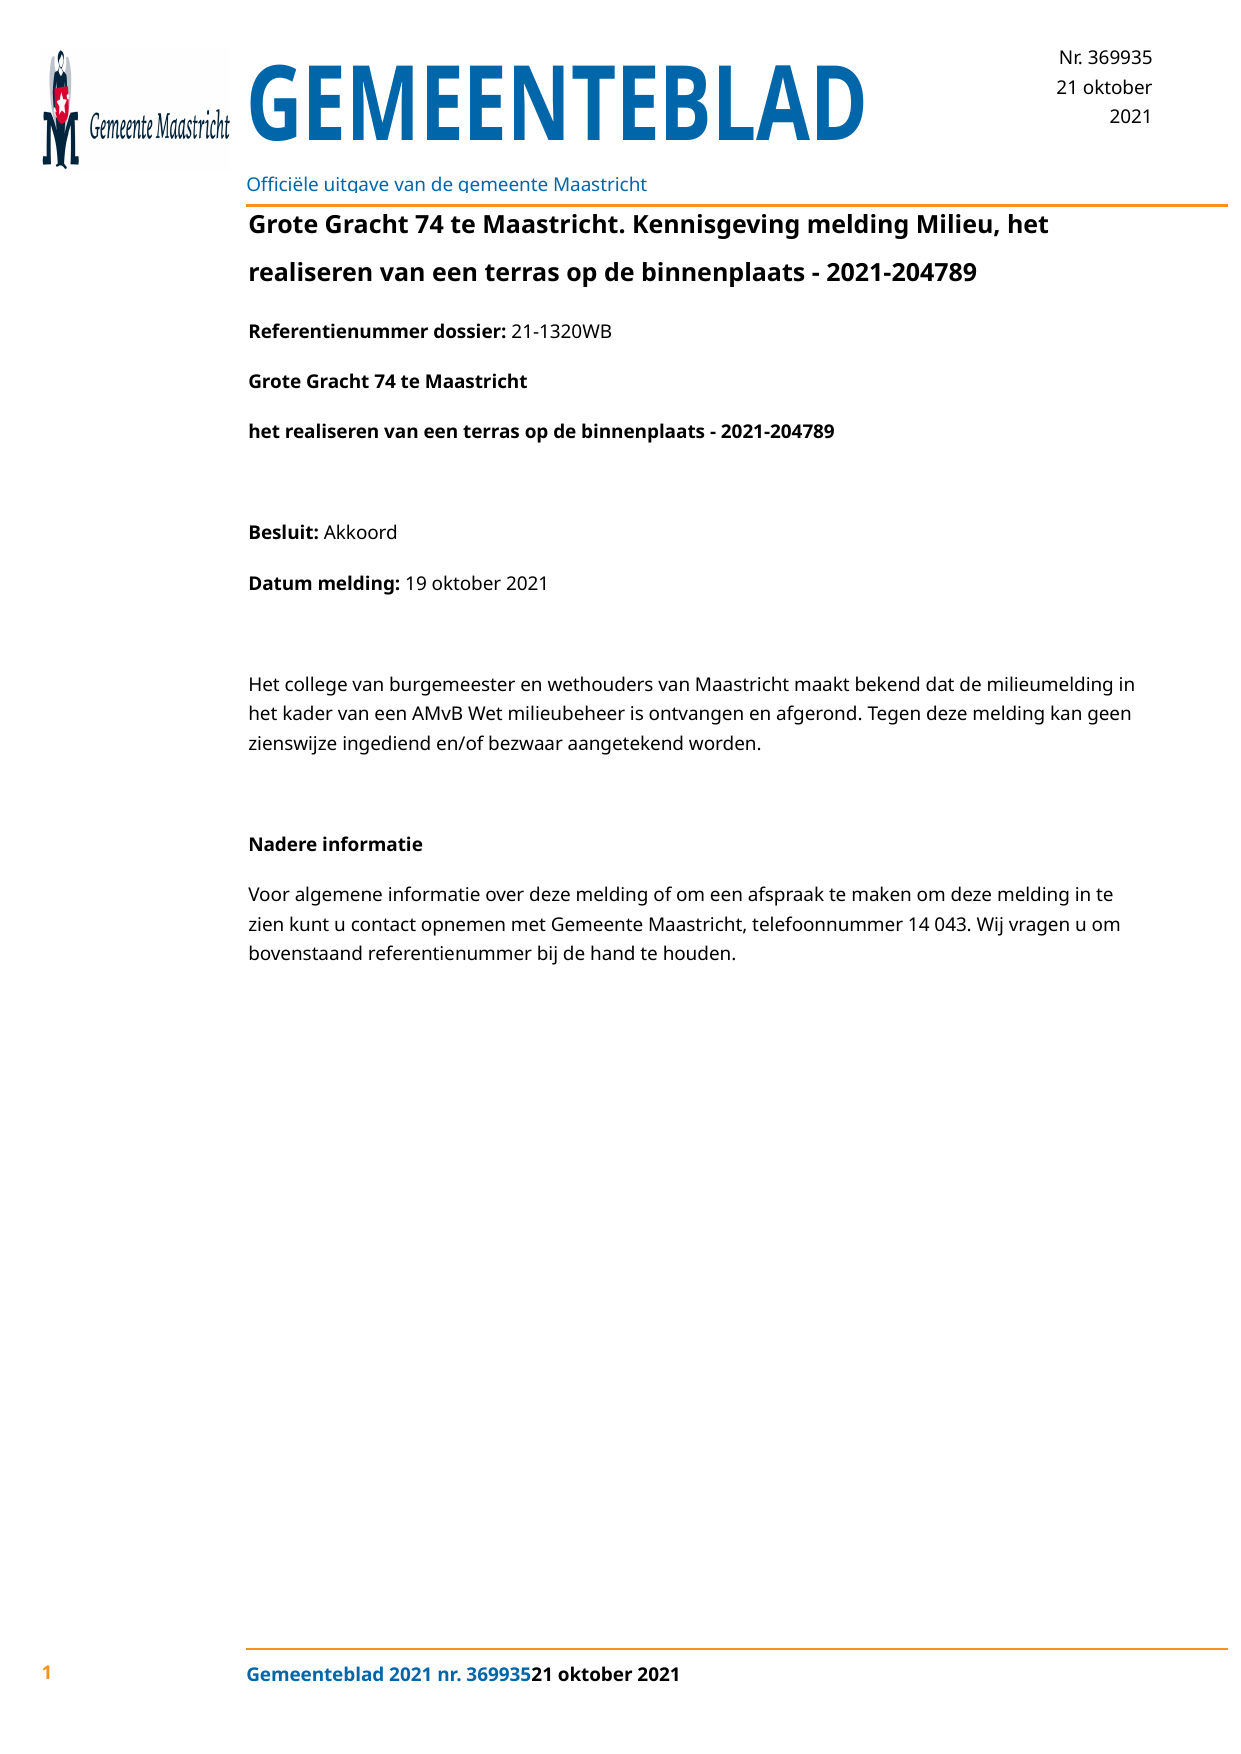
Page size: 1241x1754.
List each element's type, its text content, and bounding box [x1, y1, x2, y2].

text Grote Gracht 74 te Maastricht. Kennisgeving melding Milieu, het realiseren van een terras op de binnenplaats - 2021-204789 [248, 207, 1152, 288]
text het realiseren van een terras op de binnenplaats - 2021-204789 [248, 419, 1152, 444]
text Voor algemene informatie over deze melding of om een afspraak te maken om deze melding in te zien kunt u contact opnemen met Gemeente Maastricht, telefoonnummer 14 043. Wij vragen u om bovenstaand referentienummer bij de hand te houden. [248, 881, 1152, 966]
text Besluit: Akkoord [248, 519, 1152, 545]
text Referentienummer dossier: 21-1320WB [248, 318, 1152, 344]
picture [41, 47, 231, 172]
text Datum melding: 19 oktober 2021 [248, 570, 1152, 596]
text Nadere informatie [248, 831, 1152, 857]
text Het college van burgemeester en wethouders van Maastricht maakt bekend dat de milieumelding in het kader van een AMvB Wet milieubeheer is ontvangen en afgerond. Tegen deze melding kan geen zienswijze ingediend en/of bezwaar aangetekend worden. [248, 671, 1152, 756]
text Grote Gracht 74 te Maastricht [248, 368, 1152, 394]
